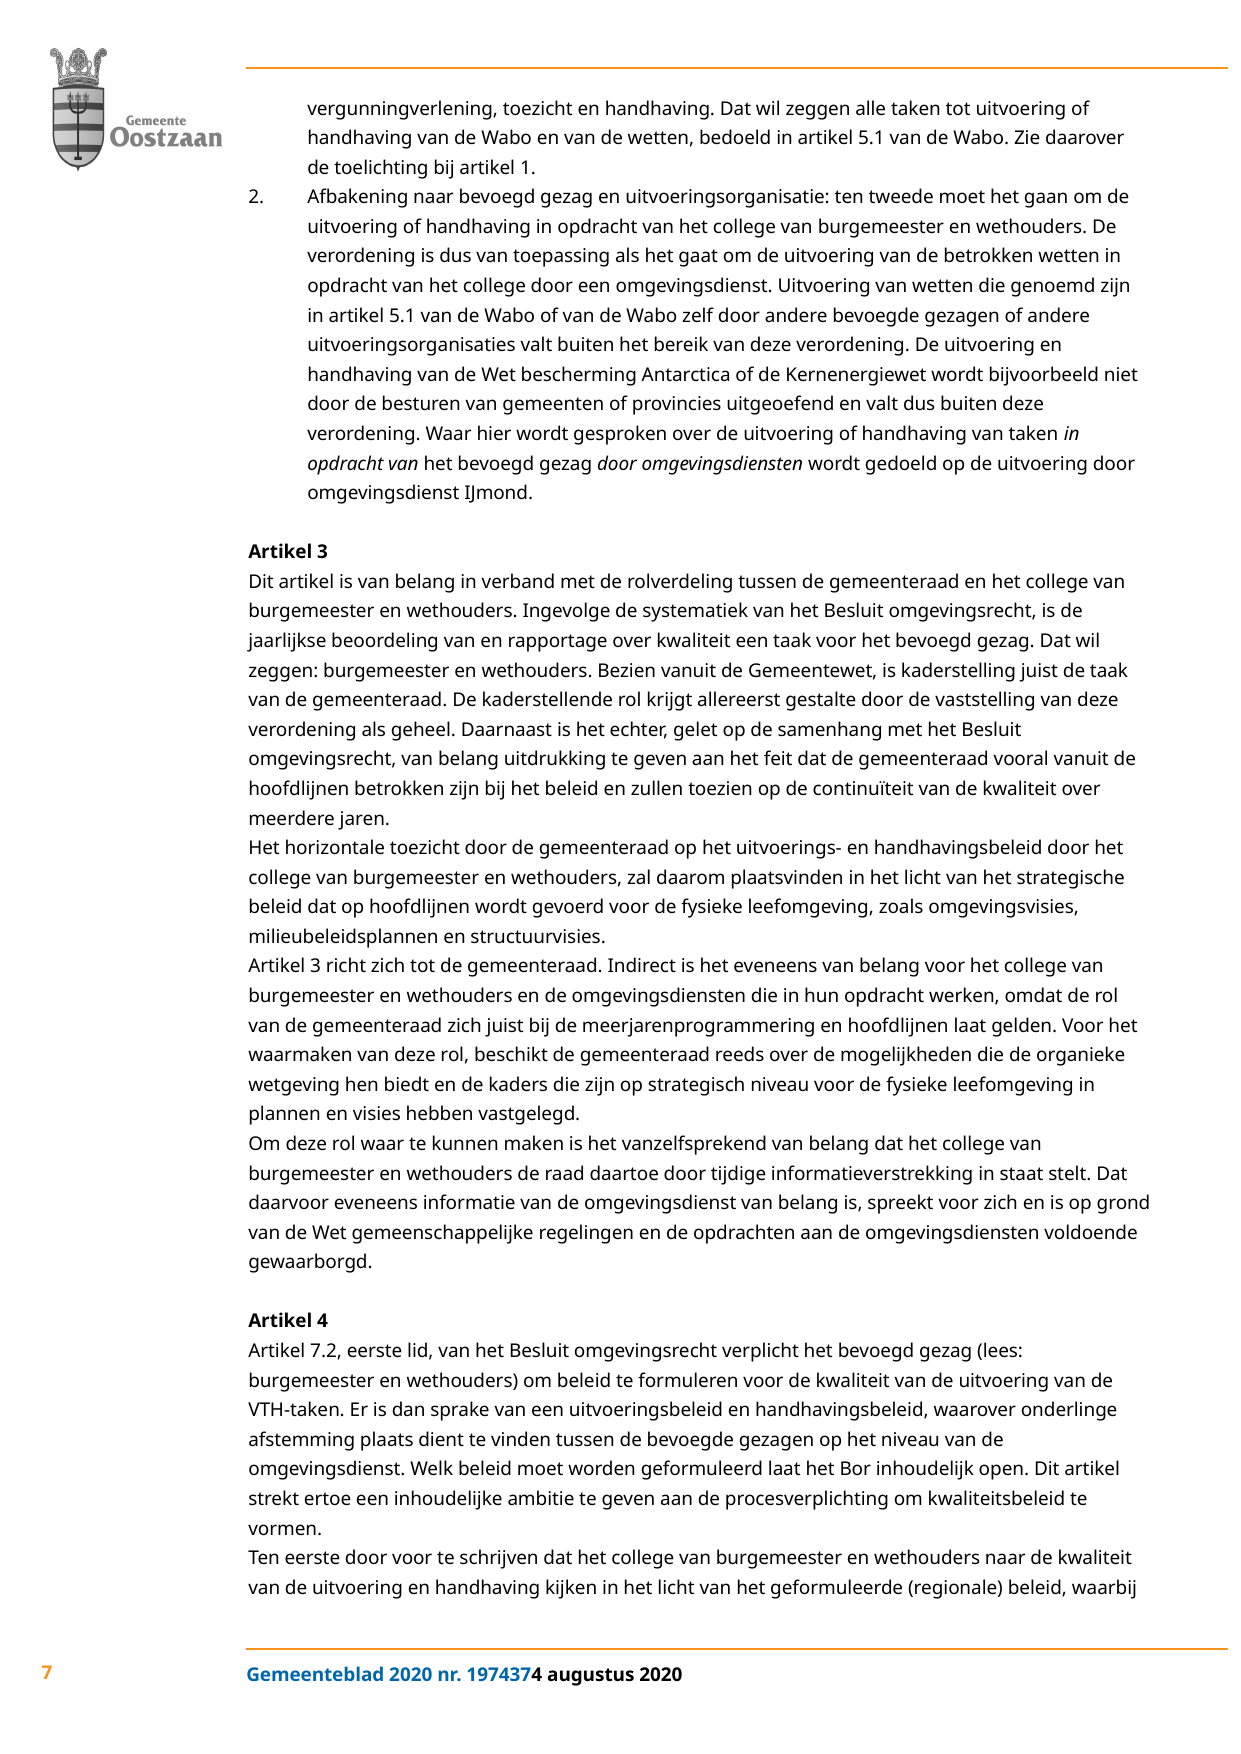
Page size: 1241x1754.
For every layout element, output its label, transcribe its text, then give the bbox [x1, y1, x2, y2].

text Het horizontale toezicht door de gemeenteraad op het uitvoerings- en handhavingsbeleid door het college van burgemeester en wethouders, zal daarom plaatsvinden in het licht van het strategische beleid dat op hoofdlijnen wordt gevoerd voor de fysieke leefomgeving, zoals omgevingsvisies, milieubeleidsplannen en structuurvisies. [248, 834, 1152, 949]
text Artikel 4 [248, 1308, 1152, 1333]
list vergunningverlening, toezicht en handhaving. Dat wil zeggen alle taken tot uitvoering of handhaving van de Wabo en van de wetten, bedoeld in artikel 5.1 van de Wabo. Zie daarover de toelichting bij artikel 1. [248, 95, 1152, 180]
text Dit artikel is van belang in verband met de rolverdeling tussen de gemeenteraad en het college van burgemeester en wethouders. Ingevolge de systematiek van het Besluit omgevingsrecht, is de jaarlijkse beoordeling van en rapportage over kwaliteit een taak voor het bevoegd gezag. Dat wil zeggen: burgemeester en wethouders. Bezien vanuit de Gemeentewet, is kaderstelling juist de taak van de gemeenteraad. De kaderstellende rol krijgt allereerst gestalte door de vaststelling van deze verordening als geheel. Daarnaast is het echter, gelet op de samenhang met het Besluit omgevingsrecht, van belang uitdrukking te geven aan het feit dat de gemeenteraad vooral vanuit de hoofdlijnen betrokken zijn bij het beleid en zullen toezien op de continuïteit van de kwaliteit over meerdere jaren. [248, 568, 1152, 831]
text Artikel 3 [248, 538, 1152, 564]
text Ten eerste door voor te schrijven dat het college van burgemeester en wethouders naar de kwaliteit van de uitvoering en handhaving kijken in het licht van het geformuleerde (regionale) beleid, waarbij [248, 1544, 1152, 1600]
text Artikel 3 richt zich tot de gemeenteraad. Indirect is het eveneens van belang voor het college van burgemeester en wethouders en de omgevingsdiensten die in hun opdracht werken, omdat de rol van de gemeenteraad zich juist bij de meerjarenprogrammering en hoofdlijnen laat gelden. Voor het waarmaken van deze rol, beschikt de gemeenteraad reeds over de mogelijkheden die de organieke wetgeving hen biedt en de kaders die zijn op strategisch niveau voor de fysieke leefomgeving in plannen en visies hebben vastgelegd. [248, 953, 1152, 1126]
list Afbakening naar bevoegd gezag en uitvoeringsorganisatie: ten tweede moet het gaan om de uitvoering of handhaving in opdracht van het college van burgemeester en wethouders. De verordening is dus van toepassing als het gaat om de uitvoering van de betrokken wetten in opdracht van het college door een omgevingsdienst. Uitvoering van wetten die genoemd zijn in artikel 5.1 van de Wabo of van de Wabo zelf door andere bevoegde gezagen of andere uitvoeringsorganisaties valt buiten het bereik van deze verordening. De uitvoering en handhaving van de Wet bescherming Antarctica of de Kernenergiewet wordt bijvoorbeeld niet door de besturen van gemeenten of provincies uitgeoefend en valt dus buiten deze verordening. Waar hier wordt gesproken over de uitvoering of handhaving van taken in opdracht van het bevoegd gezag door omgevingsdiensten wordt gedoeld op de uitvoering door omgevingsdienst IJmond. [248, 183, 1152, 505]
text Om deze rol waar te kunnen maken is het vanzelfsprekend van belang dat het college van burgemeester en wethouders de raad daartoe door tijdige informatieverstrekking in staat stelt. Dat daarvoor eveneens informatie van de omgevingsdienst van belang is, spreekt voor zich en is op grond van de Wet gemeenschappelijke regelingen en de opdrachten aan de omgevingsdiensten voldoende gewaarborgd. [248, 1130, 1152, 1274]
text Artikel 7.2, eerste lid, van het Besluit omgevingsrecht verplicht het bevoegd gezag (lees: burgemeester en wethouders) om beleid te formuleren voor de kwaliteit van de uitvoering van de VTH-taken. Er is dan sprake van een uitvoeringsbeleid en handhavingsbeleid, waarover onderlinge afstemming plaats dient te vinden tussen de bevoegde gezagen op het niveau van de omgevingsdienst. Welk beleid moet worden geformuleerd laat het Bor inhoudelijk open. Dit artikel strekt ertoe een inhoudelijke ambitie te geven aan de procesverplichting om kwaliteitsbeleid te vormen. [248, 1337, 1152, 1541]
picture [41, 47, 231, 172]
